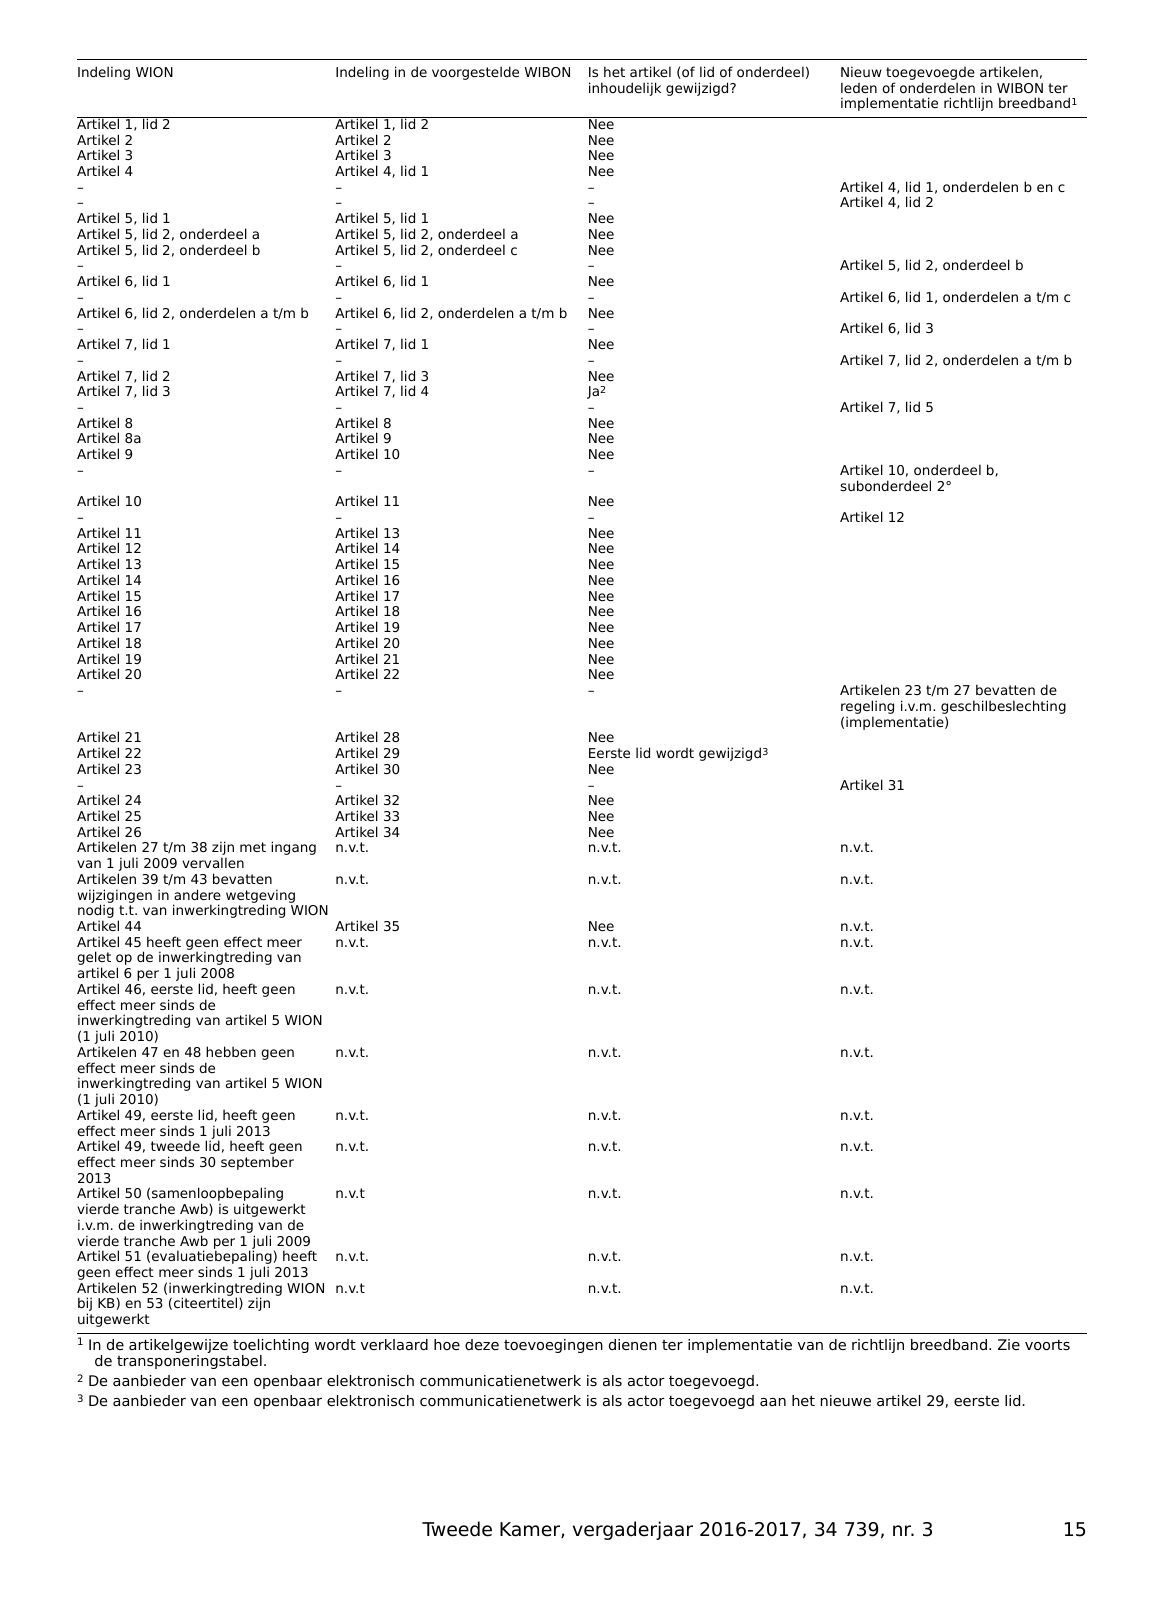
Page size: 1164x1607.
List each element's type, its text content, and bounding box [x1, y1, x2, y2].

table_cell n.v.t. [834, 1045, 1087, 1108]
table_cell [834, 651, 1087, 667]
table_cell Artikel 1, lid 2 [329, 118, 582, 132]
table_cell n.v.t. [582, 982, 834, 1045]
table_cell Artikel 7, lid 4 [329, 384, 582, 400]
table_cell – [77, 195, 329, 211]
table_cell [834, 118, 1087, 132]
table_cell [834, 730, 1087, 746]
table_cell Nee [582, 431, 834, 447]
table_cell Artikel 9 [329, 431, 582, 447]
table_cell [834, 243, 1087, 258]
table_cell Artikel 18 [329, 604, 582, 620]
table_cell n.v.t. [582, 1139, 834, 1186]
table_cell Artikel 4, lid 1 [329, 164, 582, 179]
table_cell Artikel 7, lid 5 [834, 400, 1087, 416]
table_cell Artikelen 23 t/m 27 bevatten de regeling i.v.m. geschilbeslechting (implementatie) [834, 683, 1087, 730]
table_cell n.v.t. [329, 1045, 582, 1108]
table_cell Nee [582, 416, 834, 431]
table_cell – [582, 353, 834, 368]
table_cell Artikel 4 [77, 164, 329, 179]
table_cell Artikel 12 [834, 510, 1087, 526]
table_cell Artikelen 47 en 48 hebben geen effect meer sinds de inwerkingtreding van artikel 5 WION (1 juli 2010) [77, 1045, 329, 1108]
table_cell – [582, 400, 834, 416]
table_cell [834, 447, 1087, 463]
table_cell Artikel 16 [77, 604, 329, 620]
table_cell – [77, 290, 329, 305]
table_cell Nee [582, 762, 834, 777]
table_cell Artikel 8 [77, 416, 329, 431]
table_cell Artikel 6, lid 1, onderdelen a t/m c [834, 290, 1087, 305]
table_cell Artikel 7, lid 2 [77, 368, 329, 384]
table_cell n.v.t. [329, 1139, 582, 1186]
table_cell Nee [582, 667, 834, 683]
table_cell – [329, 510, 582, 526]
table_cell – [77, 510, 329, 526]
table_cell Nee [582, 557, 834, 573]
table_cell – [582, 195, 834, 211]
table_cell Artikel 3 [329, 148, 582, 164]
table_cell – [582, 258, 834, 274]
table_cell Artikel 16 [329, 573, 582, 588]
table_cell Artikel 18 [77, 636, 329, 651]
table_cell Nee [582, 919, 834, 934]
table_cell Artikel 7, lid 1 [77, 337, 329, 353]
table_cell Artikel 5, lid 2, onderdeel b [834, 258, 1087, 274]
table_cell Nee [582, 651, 834, 667]
table_cell n.v.t. [329, 1108, 582, 1139]
table_cell n.v.t. [329, 935, 582, 982]
table_cell Artikel 14 [77, 573, 329, 588]
table_cell [834, 573, 1087, 588]
table_cell Nee [582, 526, 834, 541]
table_cell 1 In de artikelgewijze toelichting wordt verklaard hoe deze toevoegingen dienen ter implementatie van de richtlijn breedband. Zie voorts de transponeringstabel. 2 De aanbieder van een openbaar elektronisch communicatienetwerk is als actor toegevoegd. 3 De aanbieder van een openbaar elektronisch communicatienetwerk is als actor toegevoegd aan het nieuwe artikel 29, eerste lid. [77, 1334, 1087, 1410]
table_cell n.v.t. [582, 872, 834, 919]
table_cell Artikel 2 [329, 133, 582, 148]
table_cell n.v.t. [834, 982, 1087, 1045]
table_cell Artikel 11 [77, 526, 329, 541]
table_cell Artikel 26 [77, 825, 329, 840]
table_cell – [77, 353, 329, 368]
table_cell Nee [582, 604, 834, 620]
table_cell Artikel 5, lid 1 [77, 211, 329, 227]
table_cell Artikel 49, tweede lid, heeft geen effect meer sinds 30 september 2013 [77, 1139, 329, 1186]
table_cell Nee [582, 825, 834, 840]
table_cell [834, 667, 1087, 683]
table_cell Ja2 [582, 384, 834, 400]
table_cell Artikel 28 [329, 730, 582, 746]
table_cell – [329, 180, 582, 195]
table_cell Nee [582, 589, 834, 604]
table_cell [834, 211, 1087, 227]
table_cell Artikel 44 [77, 919, 329, 934]
table_cell Artikel 30 [329, 762, 582, 777]
table_cell Nee [582, 620, 834, 636]
table_cell n.v.t. [329, 840, 582, 872]
table_header Indeling in de voorgestelde WIBON [329, 60, 582, 117]
table_cell Artikel 21 [329, 651, 582, 667]
table_cell – [582, 463, 834, 494]
table_cell – [77, 180, 329, 195]
table_cell [834, 431, 1087, 447]
table_cell – [329, 195, 582, 211]
table_cell Artikel 6, lid 2, onderdelen a t/m b [329, 305, 582, 321]
table_cell [834, 164, 1087, 179]
table_cell n.v.t. [329, 982, 582, 1045]
table_cell Artikelen 27 t/m 38 zijn met ingang van 1 juli 2009 vervallen [77, 840, 329, 872]
table_cell Artikel 5, lid 2, onderdeel c [329, 243, 582, 258]
table_cell Artikelen 39 t/m 43 bevatten wijzigingen in andere wetgeving nodig t.t. van inwerkingtreding WION [77, 872, 329, 919]
table_cell n.v.t. [834, 1186, 1087, 1249]
table_cell Nee [582, 243, 834, 258]
table_cell [834, 541, 1087, 557]
table_cell n.v.t. [582, 1045, 834, 1108]
table_cell Nee [582, 227, 834, 242]
table_cell Nee [582, 368, 834, 384]
table_cell n.v.t. [834, 840, 1087, 872]
table_cell Artikel 12 [77, 541, 329, 557]
table_cell Artikel 10 [77, 494, 329, 510]
table_cell n.v.t. [582, 1186, 834, 1249]
table_cell [834, 825, 1087, 840]
table_cell [834, 274, 1087, 290]
table_header Is het artikel (of lid of onderdeel) inhoudelijk gewijzigd? [582, 60, 834, 117]
table_cell n.v.t. [582, 935, 834, 982]
table_cell Nee [582, 118, 834, 132]
table_header Indeling WION [77, 60, 329, 117]
table_cell [834, 384, 1087, 400]
table_cell n.v.t. [582, 1281, 834, 1332]
table_cell n.v.t. [834, 935, 1087, 982]
table_cell Artikel 24 [77, 793, 329, 809]
table_cell Artikel 8a [77, 431, 329, 447]
table_cell Artikel 6, lid 1 [329, 274, 582, 290]
table_cell Artikel 3 [77, 148, 329, 164]
table_cell Artikel 10 [329, 447, 582, 463]
table_cell Nee [582, 573, 834, 588]
table_cell [834, 793, 1087, 809]
table_cell – [77, 683, 329, 730]
table_cell [834, 227, 1087, 242]
table_cell Nee [582, 494, 834, 510]
table_cell Nee [582, 337, 834, 353]
table_cell Artikel 20 [77, 667, 329, 683]
table_cell – [582, 180, 834, 195]
table_cell Nee [582, 274, 834, 290]
table_cell – [329, 400, 582, 416]
table_cell Nee [582, 447, 834, 463]
table_cell [834, 809, 1087, 824]
table_cell Artikelen 52 (inwerkingtreding WION bij KB) en 53 (citeertitel) zijn uitgewerkt [77, 1281, 329, 1332]
table_cell Nee [582, 730, 834, 746]
table_cell n.v.t. [834, 1108, 1087, 1139]
table_cell – [329, 321, 582, 337]
table_cell Artikel 5, lid 2, onderdeel a [329, 227, 582, 242]
table_cell Nee [582, 164, 834, 179]
table_cell n.v.t [329, 1186, 582, 1249]
table_cell [834, 526, 1087, 541]
table_cell [834, 762, 1087, 777]
table_cell Artikel 11 [329, 494, 582, 510]
table_cell [834, 557, 1087, 573]
table_cell [834, 494, 1087, 510]
table_cell Artikel 14 [329, 541, 582, 557]
table_cell n.v.t. [834, 919, 1087, 934]
table_cell Artikel 5, lid 1 [329, 211, 582, 227]
table_cell Artikel 10, onderdeel b, subonderdeel 2° [834, 463, 1087, 494]
table_cell [834, 368, 1087, 384]
table_cell Artikel 7, lid 3 [329, 368, 582, 384]
table_cell n.v.t. [329, 1249, 582, 1281]
table_cell Artikel 34 [329, 825, 582, 840]
table_cell Artikel 23 [77, 762, 329, 777]
table_cell Eerste lid wordt gewijzigd3 [582, 746, 834, 762]
table_cell Artikel 33 [329, 809, 582, 824]
table_cell Artikel 1, lid 2 [77, 118, 329, 132]
table_cell Artikel 31 [834, 777, 1087, 793]
table_cell – [582, 683, 834, 730]
table_cell Artikel 6, lid 3 [834, 321, 1087, 337]
table_cell Nee [582, 148, 834, 164]
table_cell [834, 589, 1087, 604]
table_cell n.v.t. [329, 872, 582, 919]
table_cell Artikel 4, lid 2 [834, 195, 1087, 211]
table_cell – [77, 777, 329, 793]
table_cell – [582, 290, 834, 305]
table_cell – [77, 258, 329, 274]
table_cell [834, 746, 1087, 762]
table_cell n.v.t. [834, 1139, 1087, 1186]
table_cell – [329, 683, 582, 730]
table_cell Nee [582, 636, 834, 651]
table_cell n.v.t. [834, 1249, 1087, 1281]
table_cell Artikel 6, lid 1 [77, 274, 329, 290]
table_cell – [329, 777, 582, 793]
table_cell [834, 416, 1087, 431]
table_cell – [582, 777, 834, 793]
table_cell Artikel 8 [329, 416, 582, 431]
table_cell Nee [582, 305, 834, 321]
table_cell [834, 636, 1087, 651]
table_cell – [77, 400, 329, 416]
table_cell [834, 337, 1087, 353]
table_cell [834, 133, 1087, 148]
table_cell Artikel 13 [77, 557, 329, 573]
table_cell [834, 305, 1087, 321]
table_cell Artikel 46, eerste lid, heeft geen effect meer sinds de inwerkingtreding van artikel 5 WION (1 juli 2010) [77, 982, 329, 1045]
table_cell – [77, 321, 329, 337]
table_cell Artikel 49, eerste lid, heeft geen effect meer sinds 1 juli 2013 [77, 1108, 329, 1139]
table_cell Nee [582, 211, 834, 227]
table_cell Artikel 22 [329, 667, 582, 683]
table_cell Artikel 7, lid 2, onderdelen a t/m b [834, 353, 1087, 368]
table_cell Artikel 7, lid 3 [77, 384, 329, 400]
table_cell – [582, 321, 834, 337]
table_cell Artikel 25 [77, 809, 329, 824]
table_cell – [329, 353, 582, 368]
table_cell Artikel 17 [77, 620, 329, 636]
table_cell n.v.t. [834, 872, 1087, 919]
table_cell n.v.t. [834, 1281, 1087, 1332]
table_cell – [329, 290, 582, 305]
table_cell n.v.t. [582, 840, 834, 872]
table_cell Artikel 20 [329, 636, 582, 651]
table_cell [834, 620, 1087, 636]
table_cell Artikel 29 [329, 746, 582, 762]
table_cell Artikel 35 [329, 919, 582, 934]
table_cell Artikel 15 [329, 557, 582, 573]
table_cell Artikel 4, lid 1, onderdelen b en c [834, 180, 1087, 195]
table_cell Artikel 15 [77, 589, 329, 604]
table_cell Artikel 50 (samenloopbepaling vierde tranche Awb) is uitgewerkt i.v.m. de inwerkingtreding van de vierde tranche Awb per 1 juli 2009 [77, 1186, 329, 1249]
table_cell Artikel 32 [329, 793, 582, 809]
table_cell Artikel 7, lid 1 [329, 337, 582, 353]
table_cell Artikel 22 [77, 746, 329, 762]
table_cell Artikel 21 [77, 730, 329, 746]
table_cell Nee [582, 133, 834, 148]
table_cell Artikel 2 [77, 133, 329, 148]
table_cell n.v.t. [582, 1108, 834, 1139]
table_cell – [582, 510, 834, 526]
table_cell Nee [582, 541, 834, 557]
table_cell n.v.t. [582, 1249, 834, 1281]
table_cell – [329, 463, 582, 494]
table_cell Artikel 5, lid 2, onderdeel b [77, 243, 329, 258]
table_cell n.v.t [329, 1281, 582, 1332]
table_cell Artikel 6, lid 2, onderdelen a t/m b [77, 305, 329, 321]
table_cell Artikel 13 [329, 526, 582, 541]
table_cell Nee [582, 809, 834, 824]
table_cell Artikel 51 (evaluatiebepaling) heeft geen effect meer sinds 1 juli 2013 [77, 1249, 329, 1281]
table_cell Artikel 9 [77, 447, 329, 463]
table_cell [834, 604, 1087, 620]
table_header Nieuw toegevoegde artikelen, leden of onderdelen in WIBON ter implementatie richtlijn breedband1 [834, 60, 1087, 117]
table_cell – [329, 258, 582, 274]
table_cell – [77, 463, 329, 494]
table_cell Nee [582, 793, 834, 809]
table_cell Artikel 45 heeft geen effect meer gelet op de inwerkingtreding van artikel 6 per 1 juli 2008 [77, 935, 329, 982]
table_cell Artikel 19 [77, 651, 329, 667]
table_cell Artikel 17 [329, 589, 582, 604]
table_cell Artikel 19 [329, 620, 582, 636]
table_cell Artikel 5, lid 2, onderdeel a [77, 227, 329, 242]
table_cell [834, 148, 1087, 164]
